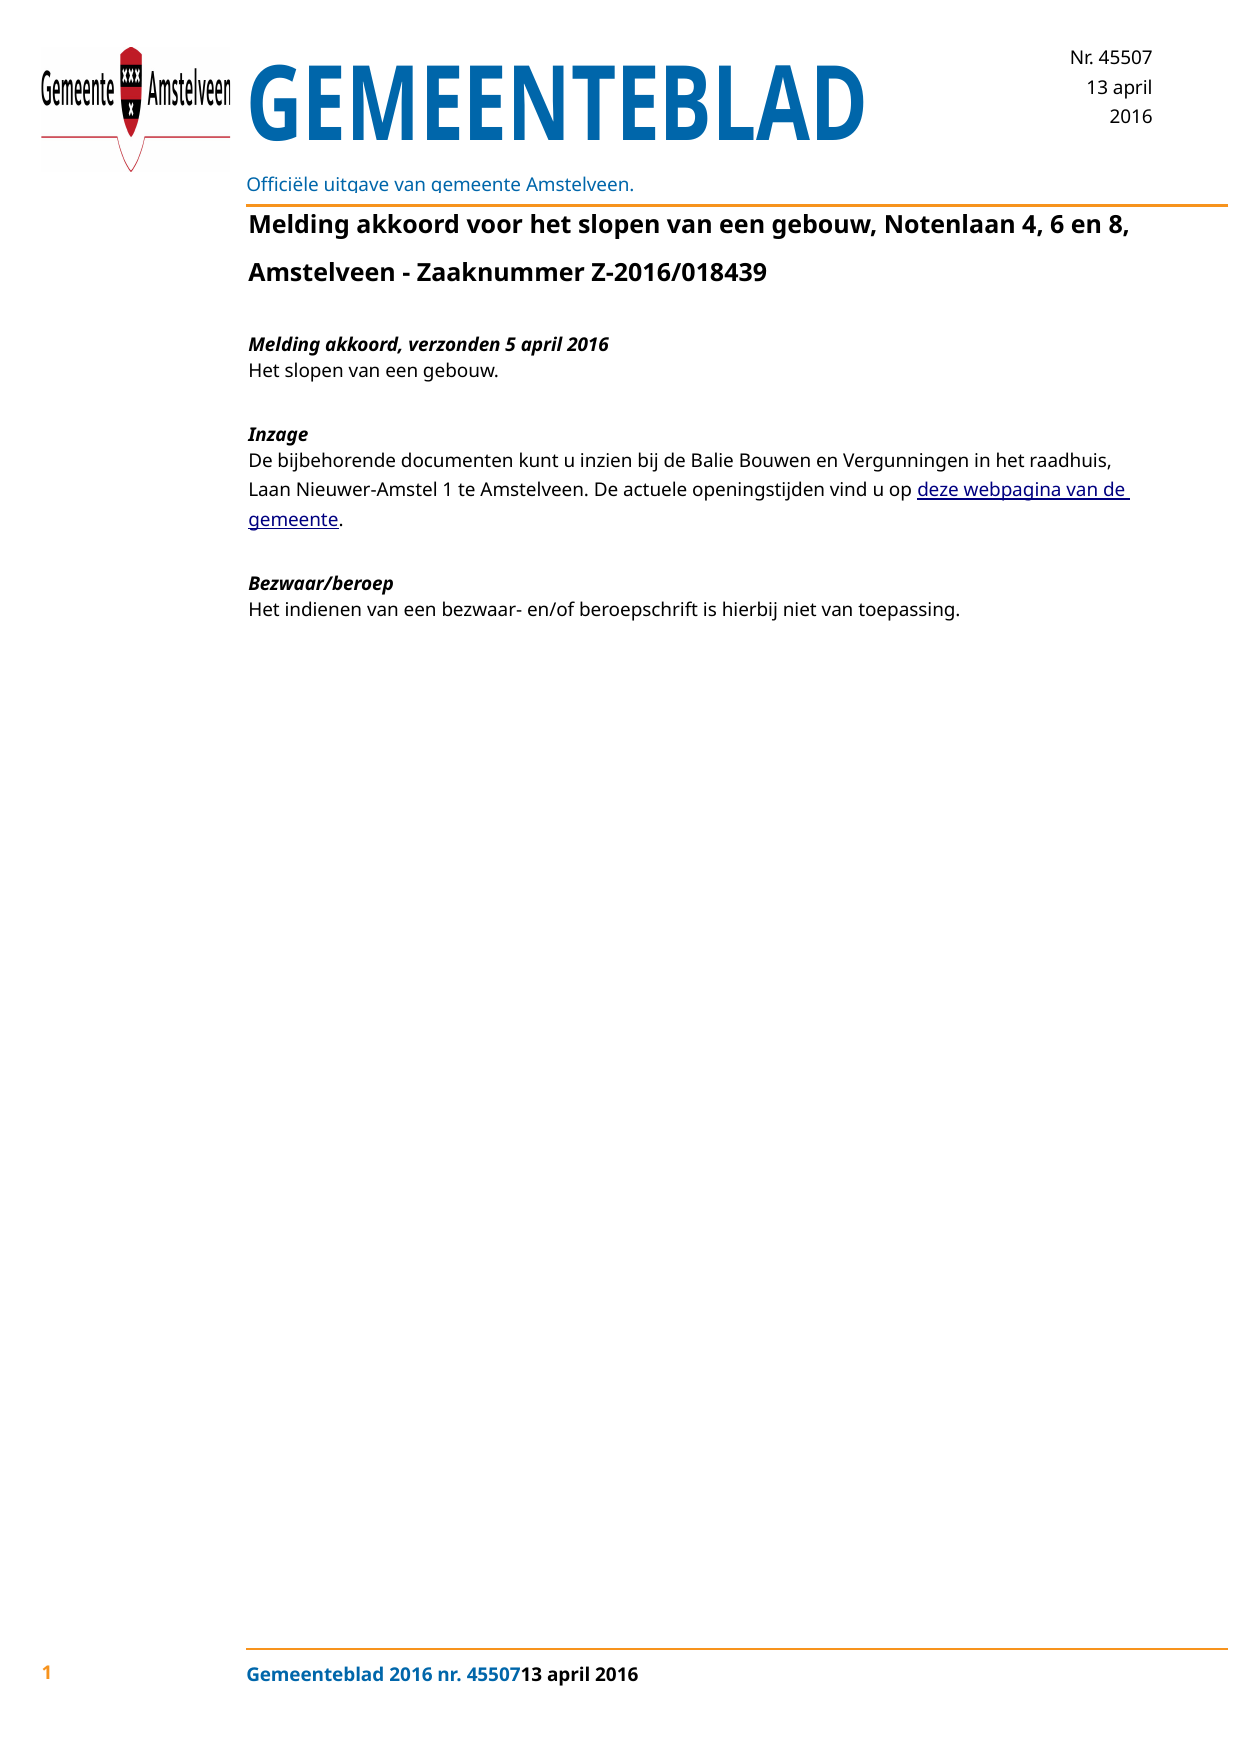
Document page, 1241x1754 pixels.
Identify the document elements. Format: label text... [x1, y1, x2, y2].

text Inzage [248, 421, 1152, 447]
text Bezwaar/beroep [248, 570, 1152, 596]
picture [41, 47, 231, 172]
text Melding akkoord, verzonden 5 april 2016 [248, 331, 1152, 357]
text Melding akkoord voor het slopen van een gebouw, Notenlaan 4, 6 en 8, Amstelveen - Zaaknummer Z-2016/018439 [248, 207, 1152, 288]
text Het indienen van een bezwaar- en/of beroepschrift is hierbij niet van toepassing. [248, 596, 1152, 621]
text Het slopen van een gebouw. [248, 357, 1152, 383]
text De bijbehorende documenten kunt u inzien bij de Balie Bouwen en Vergunningen in het raadhuis, Laan Nieuwer-Amstel 1 te Amstelveen. De actuele openingstijden vind u op deze webpagina van de gemeente. [248, 447, 1152, 532]
